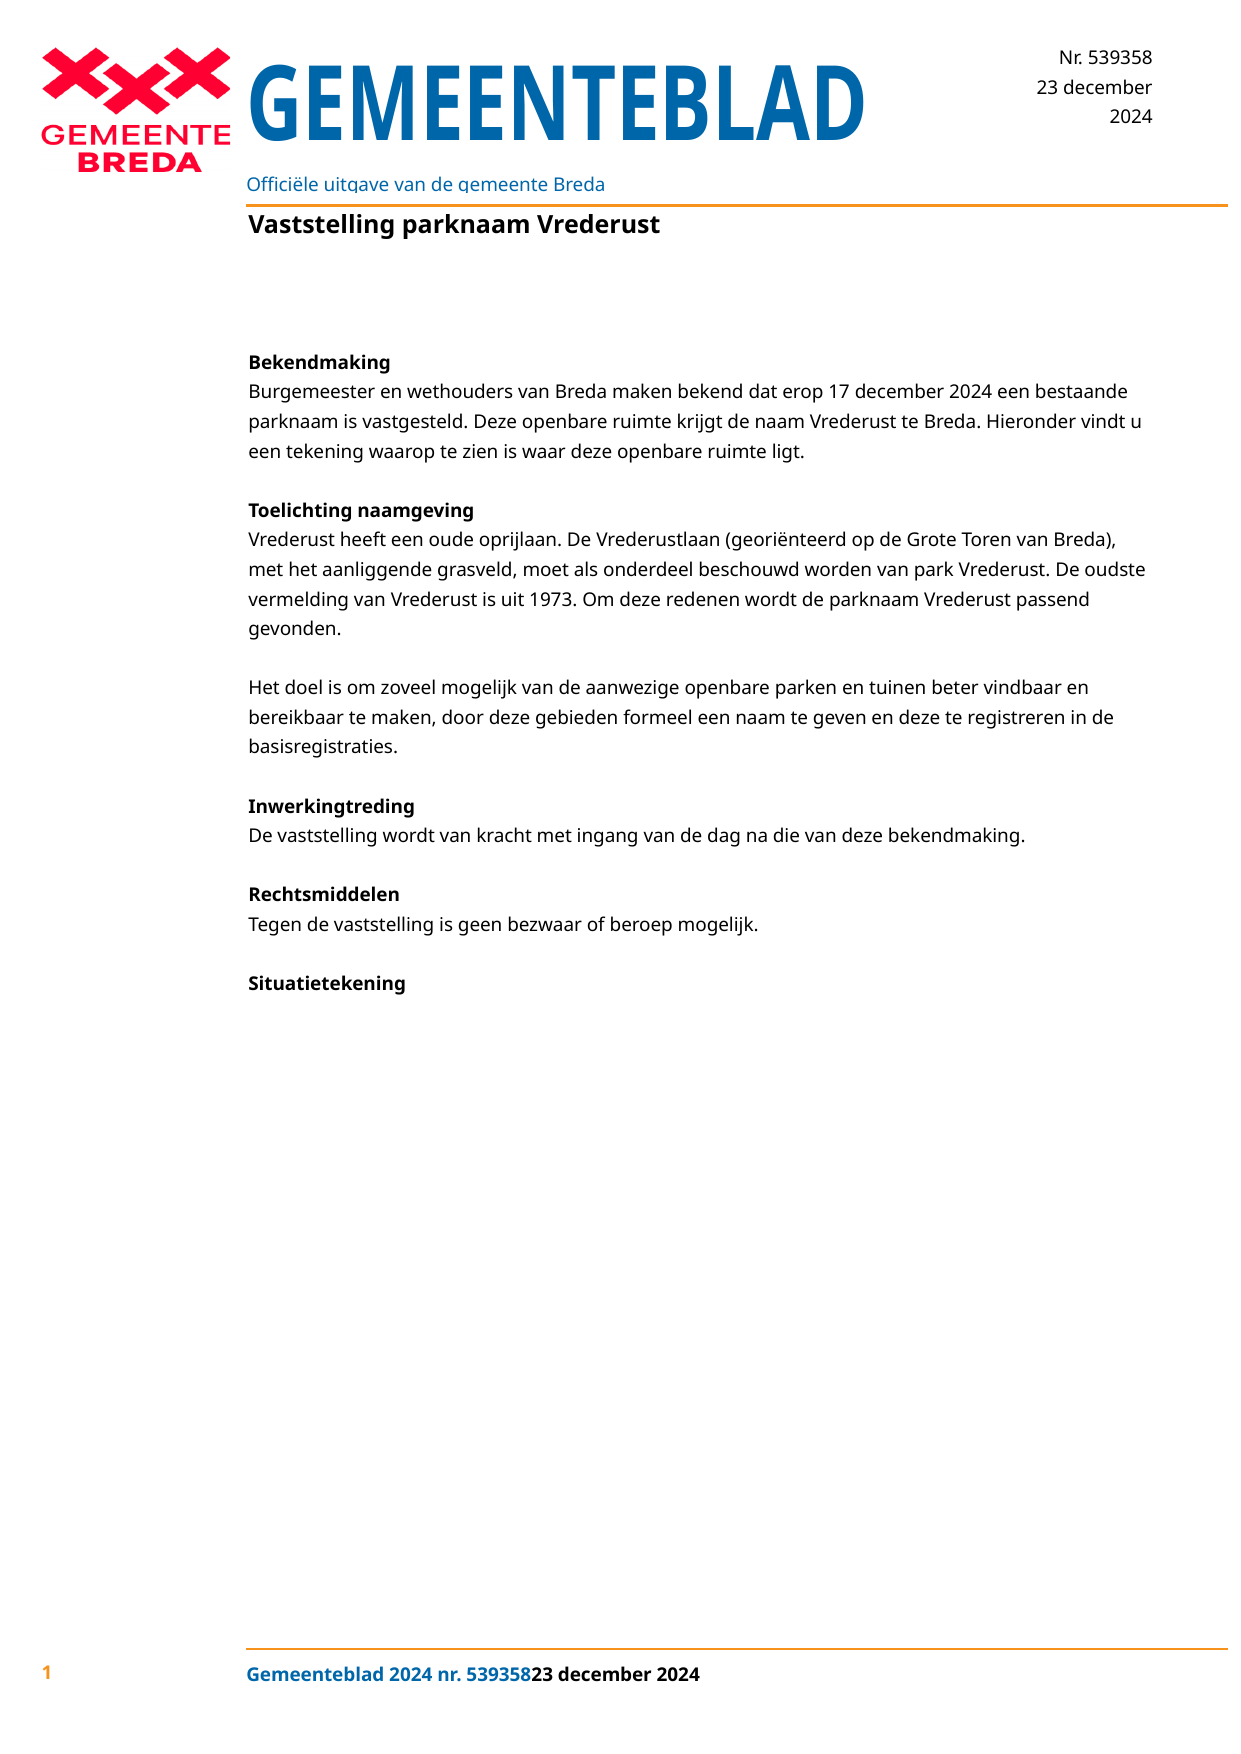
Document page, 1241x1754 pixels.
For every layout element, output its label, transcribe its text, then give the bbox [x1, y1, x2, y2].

text Het doel is om zoveel mogelijk van de aanwezige openbare parken en tuinen beter vindbaar en bereikbaar te maken, door deze gebieden formeel een naam te geven en deze te registreren in de basisregistraties. [248, 674, 1152, 759]
text Inwerkingtreding [248, 793, 1152, 819]
text Vaststelling parknaam Vrederust [248, 207, 1152, 241]
text Rechtsmiddelen [248, 882, 1152, 907]
text Tegen de vaststelling is geen bezwaar of beroep mogelijk. [248, 911, 1152, 937]
text De vaststelling wordt van kracht met ingang van de dag na die van deze bekendmaking. [248, 822, 1152, 848]
picture [41, 47, 231, 172]
text Burgemeester en wethouders van Breda maken bekend dat erop 17 december 2024 een bestaande parknaam is vastgesteld. Deze openbare ruimte krijgt de naam Vrederust te Breda. Hieronder vindt u een tekening waarop te zien is waar deze openbare ruimte ligt. [248, 379, 1152, 464]
text Vrederust heeft een oude oprijlaan. De Vrederustlaan (georiënteerd op de Grote Toren van Breda), met het aanliggende grasveld, moet als onderdeel beschouwd worden van park Vrederust. De oudste vermelding van Vrederust is uit 1973. Om deze redenen wordt de parknaam Vrederust passend gevonden. [248, 527, 1152, 641]
text Situatietekening [248, 970, 1152, 996]
text Toelichting naamgeving [248, 497, 1152, 523]
text Bekendmaking [248, 349, 1152, 375]
